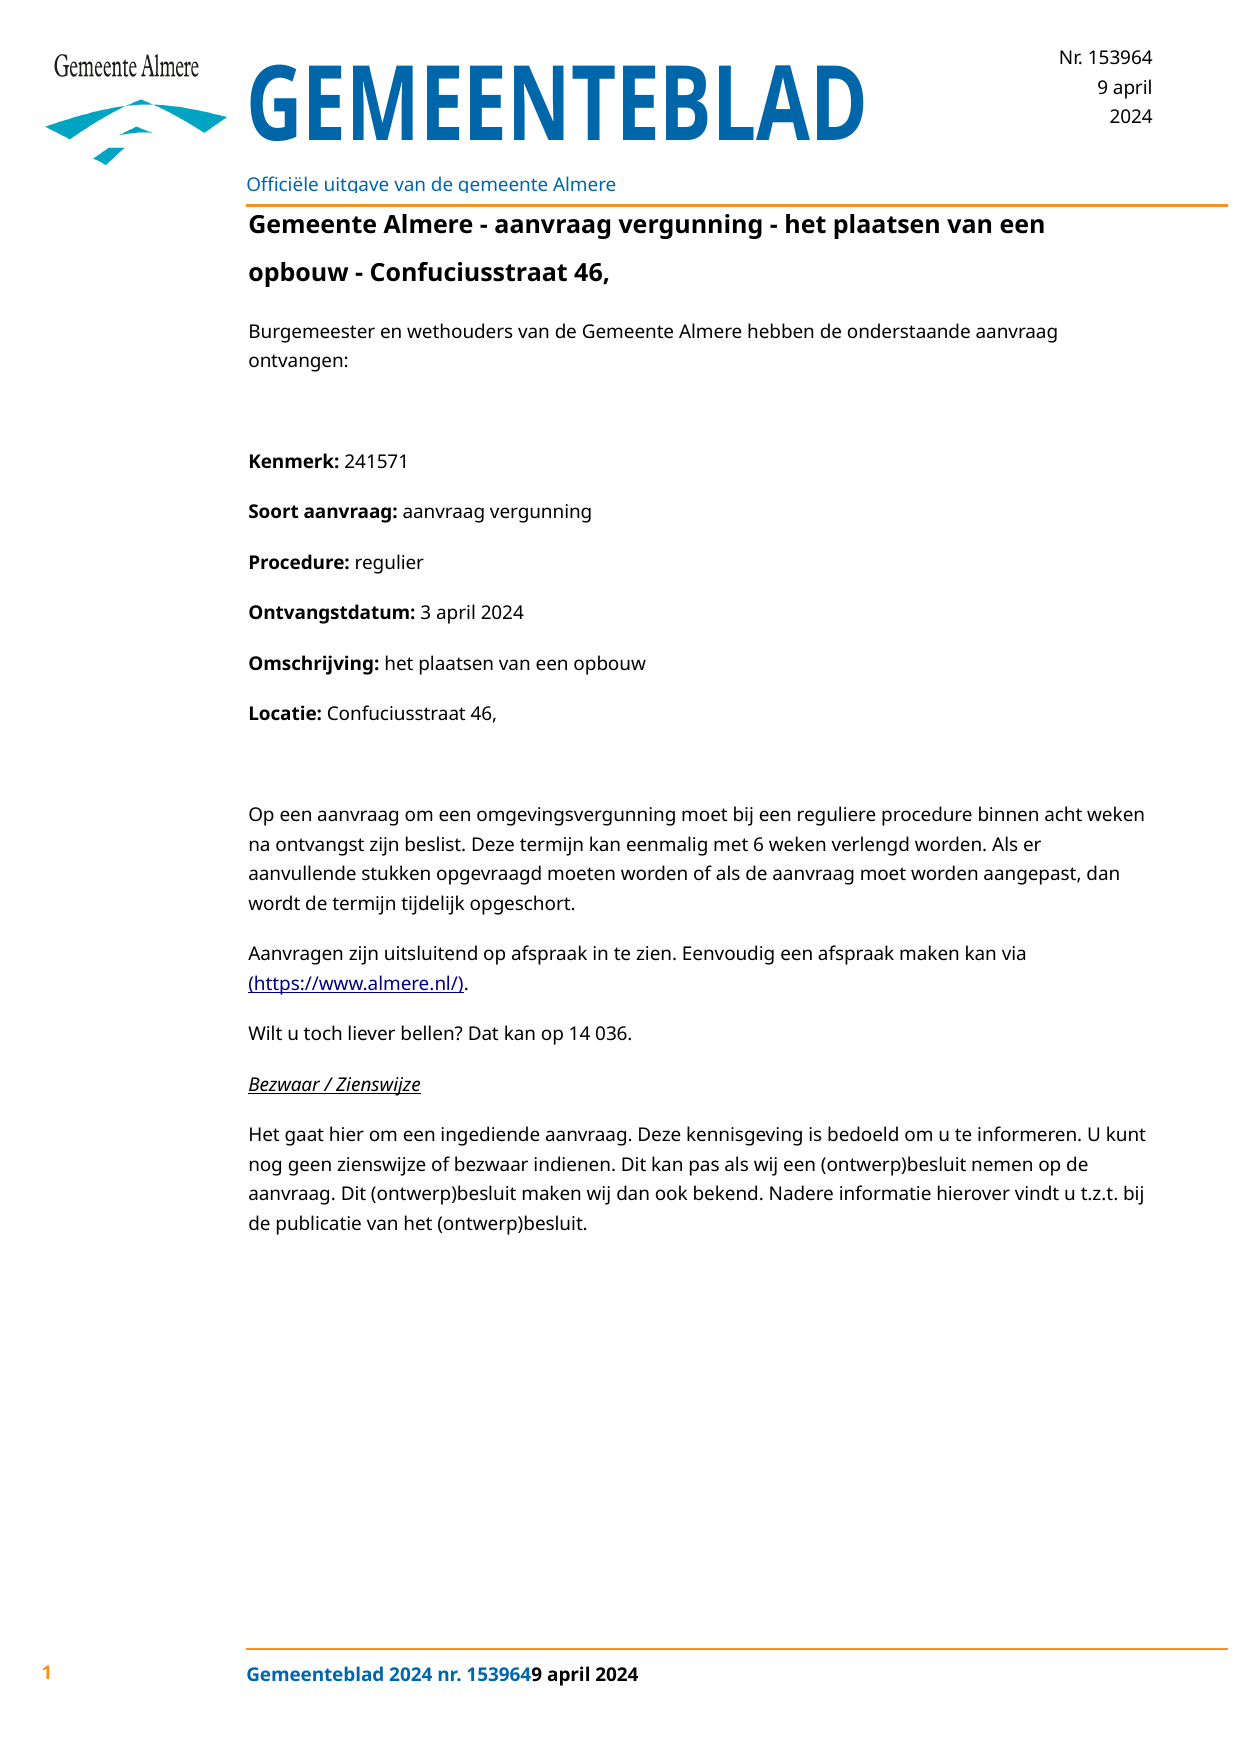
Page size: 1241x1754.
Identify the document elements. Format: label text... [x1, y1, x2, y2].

text Kenmerk: 241571 [248, 448, 1152, 474]
text Bezwaar / Zienswijze [248, 1071, 1152, 1097]
text Op een aanvraag om een omgevingsvergunning moet bij een reguliere procedure binnen acht weken na ontvangst zijn beslist. Deze termijn kan eenmalig met 6 weken verlengd worden. Als er aanvullende stukken opgevraagd moeten worden of als de aanvraag moet worden aangepast, dan wordt de termijn tijdelijk opgeschort. [248, 801, 1152, 916]
text Ontvangstdatum: 3 april 2024 [248, 599, 1152, 625]
text Aanvragen zijn uitsluitend op afspraak in te zien. Eenvoudig een afspraak maken kan via (https://www.almere.nl/). [248, 940, 1152, 996]
text Burgemeester en wethouders van de Gemeente Almere hebben de onderstaande aanvraag ontvangen: [248, 318, 1152, 373]
picture [41, 47, 231, 172]
text Gemeente Almere - aanvraag vergunning - het plaatsen van een opbouw - Confuciusstraat 46, [248, 207, 1152, 288]
text Wilt u toch liever bellen? Dat kan op 14 036. [248, 1020, 1152, 1046]
text Locatie: Confuciusstraat 46, [248, 700, 1152, 726]
text Omschrijving: het plaatsen van een opbouw [248, 650, 1152, 676]
text Het gaat hier om een ingediende aanvraag. Deze kennisgeving is bedoeld om u te informeren. U kunt nog geen zienswijze of bezwaar indienen. Dit kan pas als wij een (ontwerp)besluit nemen op de aanvraag. Dit (ontwerp)besluit maken wij dan ook bekend. Nadere informatie hierover vindt u t.z.t. bij de publicatie van het (ontwerp)besluit. [248, 1121, 1152, 1236]
text Procedure: regulier [248, 549, 1152, 575]
text Soort aanvraag: aanvraag vergunning [248, 499, 1152, 524]
